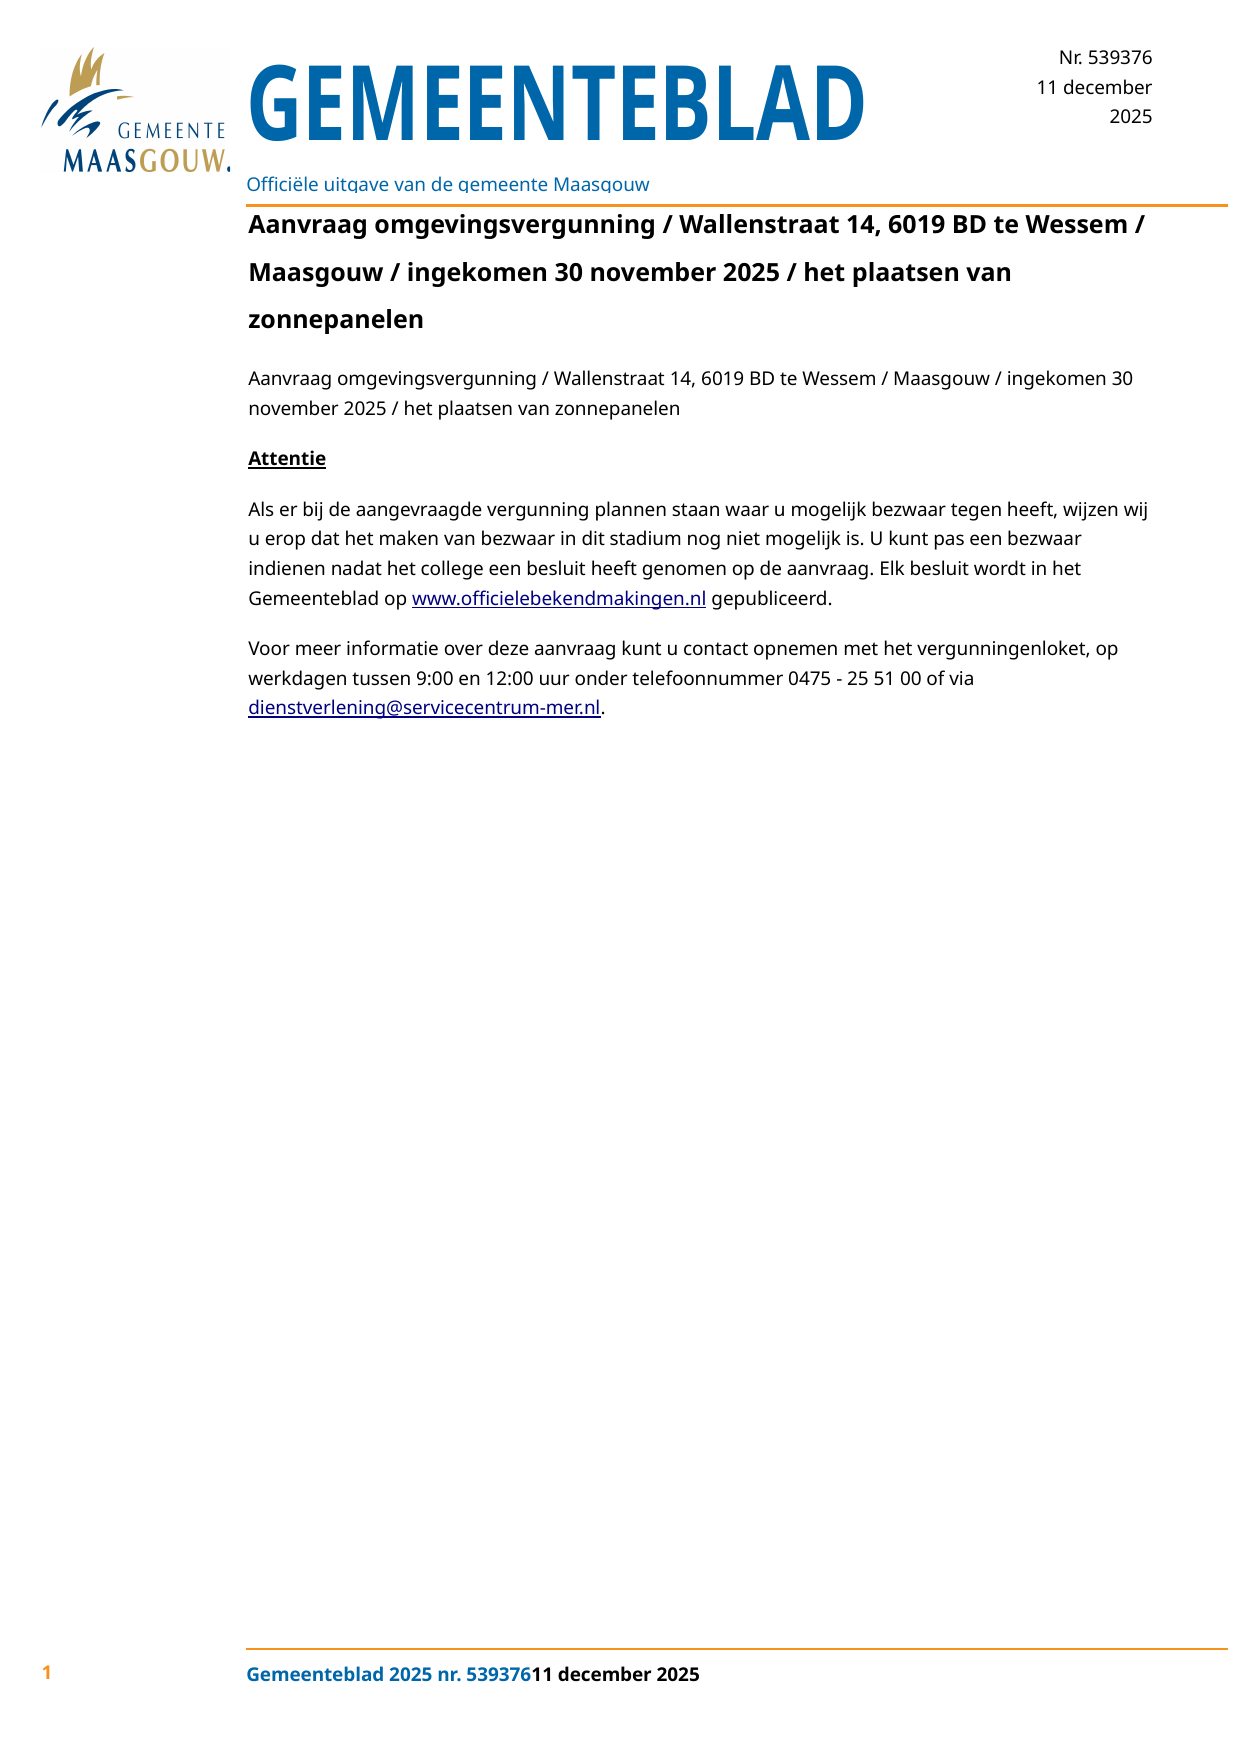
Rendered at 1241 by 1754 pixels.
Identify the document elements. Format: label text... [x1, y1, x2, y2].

text Aanvraag omgevingsvergunning / Wallenstraat 14, 6019 BD te Wessem / Maasgouw / ingekomen 30 november 2025 / het plaatsen van zonnepanelen [248, 207, 1152, 336]
text Aanvraag omgevingsvergunning / Wallenstraat 14, 6019 BD te Wessem / Maasgouw / ingekomen 30 november 2025 / het plaatsen van zonnepanelen [248, 366, 1152, 421]
text Voor meer informatie over deze aanvraag kunt u contact opnemen met het vergunningenloket, op werkdagen tussen 9:00 en 12:00 uur onder telefoonnummer 0475 - 25 51 00 of via dienstverlening@servicecentrum-mer.nl. [248, 635, 1152, 720]
picture [41, 47, 231, 172]
text Als er bij de aangevraagde vergunning plannen staan waar u mogelijk bezwaar tegen heeft, wijzen wij u erop dat het maken van bezwaar in dit stadium nog niet mogelijk is. U kunt pas een bezwaar indienen nadat het college een besluit heeft genomen op de aanvraag. Elk besluit wordt in het Gemeenteblad op www.officielebekendmakingen.nl gepubliceerd. [248, 496, 1152, 610]
text Attentie [248, 446, 1152, 471]
